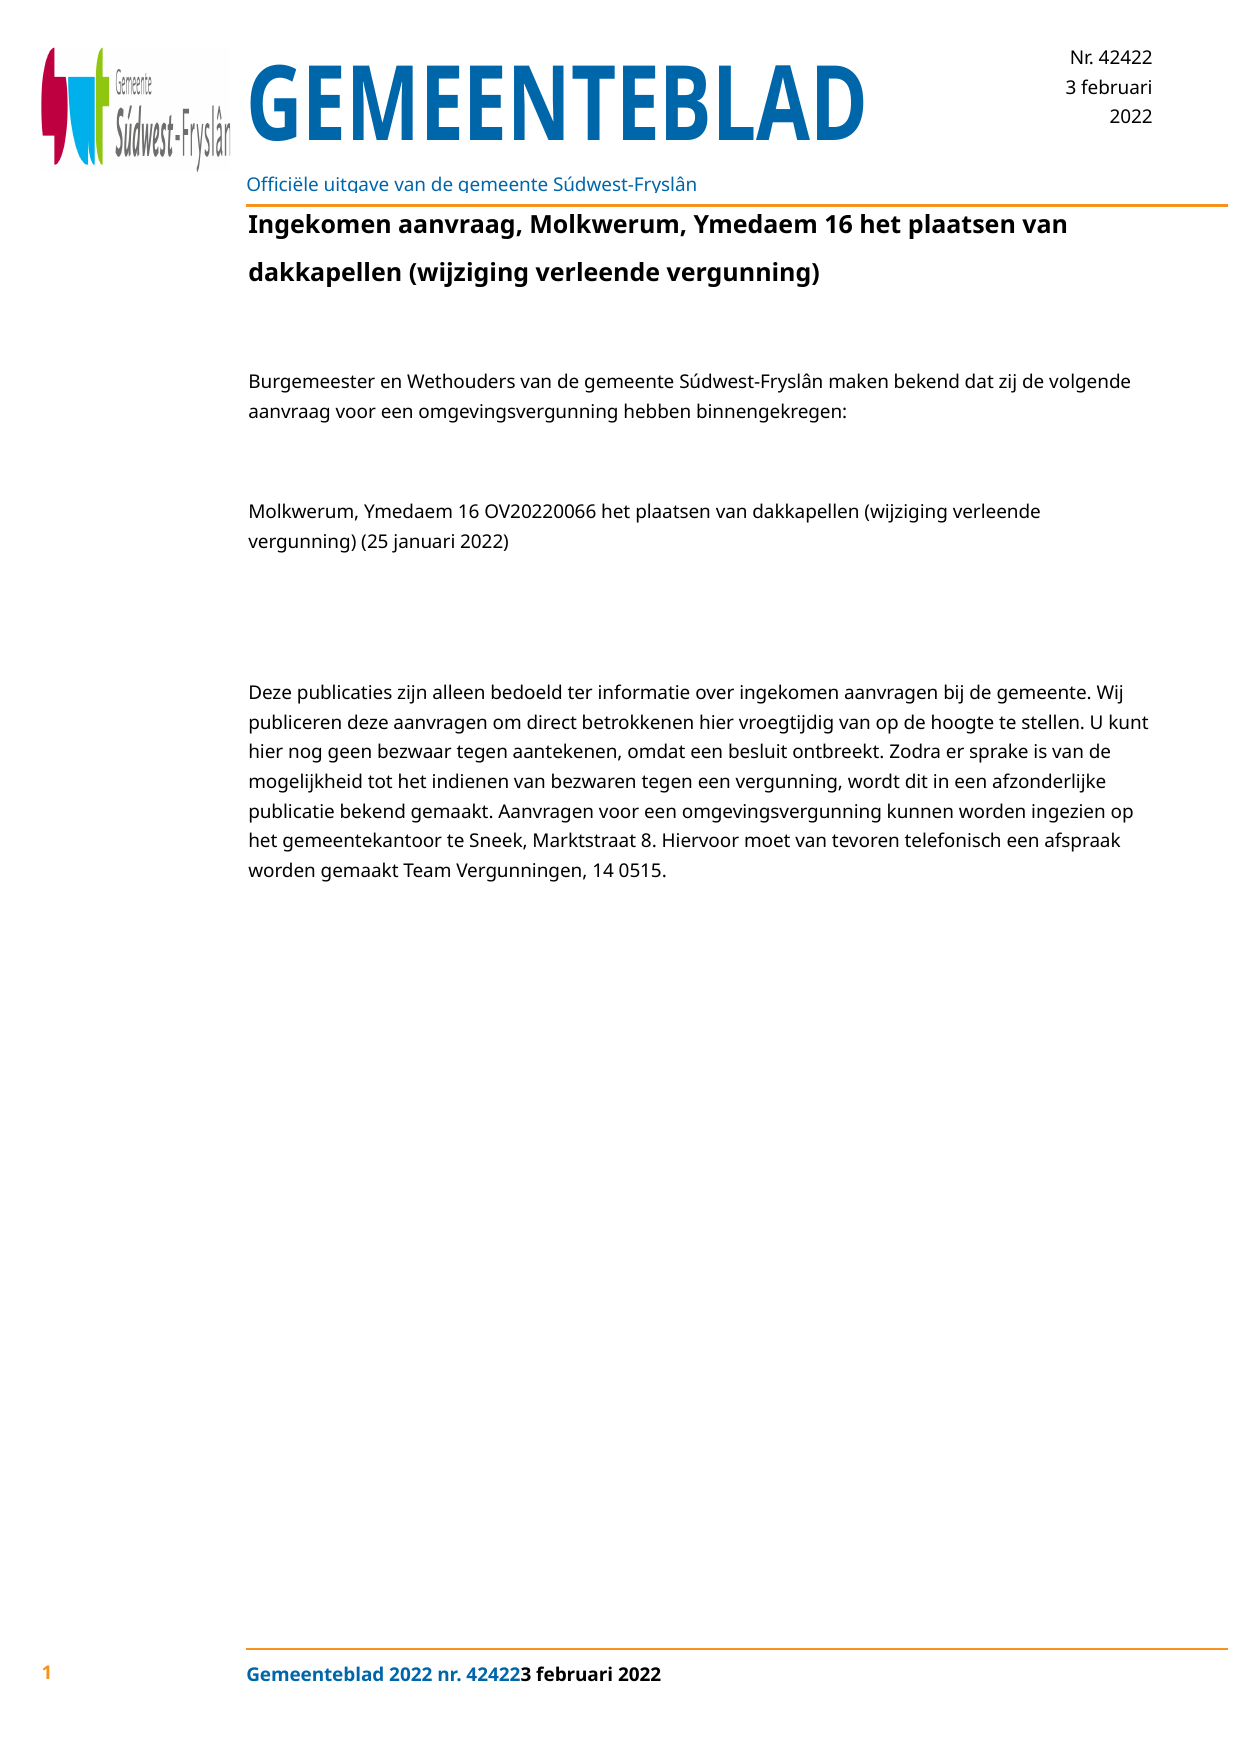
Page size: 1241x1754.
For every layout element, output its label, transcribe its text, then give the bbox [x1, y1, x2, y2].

text Molkwerum, Ymedaem 16 OV20220066 het plaatsen van dakkapellen (wijziging verleende vergunning) (25 januari 2022) [248, 499, 1152, 554]
text Burgemeester en Wethouders van de gemeente Súdwest-Fryslân maken bekend dat zij de volgende aanvraag voor een omgevingsvergunning hebben binnengekregen: [248, 368, 1152, 424]
text Deze publicaties zijn alleen bedoeld ter informatie over ingekomen aanvragen bij de gemeente. Wij publiceren deze aanvragen om direct betrokkenen hier vroegtijdig van op de hoogte te stellen. U kunt hier nog geen bezwaar tegen aantekenen, omdat een besluit ontbreekt. Zodra er sprake is van de mogelijkheid tot het indienen van bezwaren tegen een vergunning, wordt dit in een afzonderlijke publicatie bekend gemaakt. Aanvragen voor een omgevingsvergunning kunnen worden ingezien op het gemeentekantoor te Sneek, Marktstraat 8. Hiervoor moet van tevoren telefonisch een afspraak worden gemaakt Team Vergunningen, 14 0515. [248, 679, 1152, 883]
text Ingekomen aanvraag, Molkwerum, Ymedaem 16 het plaatsen van dakkapellen (wijziging verleende vergunning) [248, 207, 1152, 288]
picture [41, 47, 231, 172]
